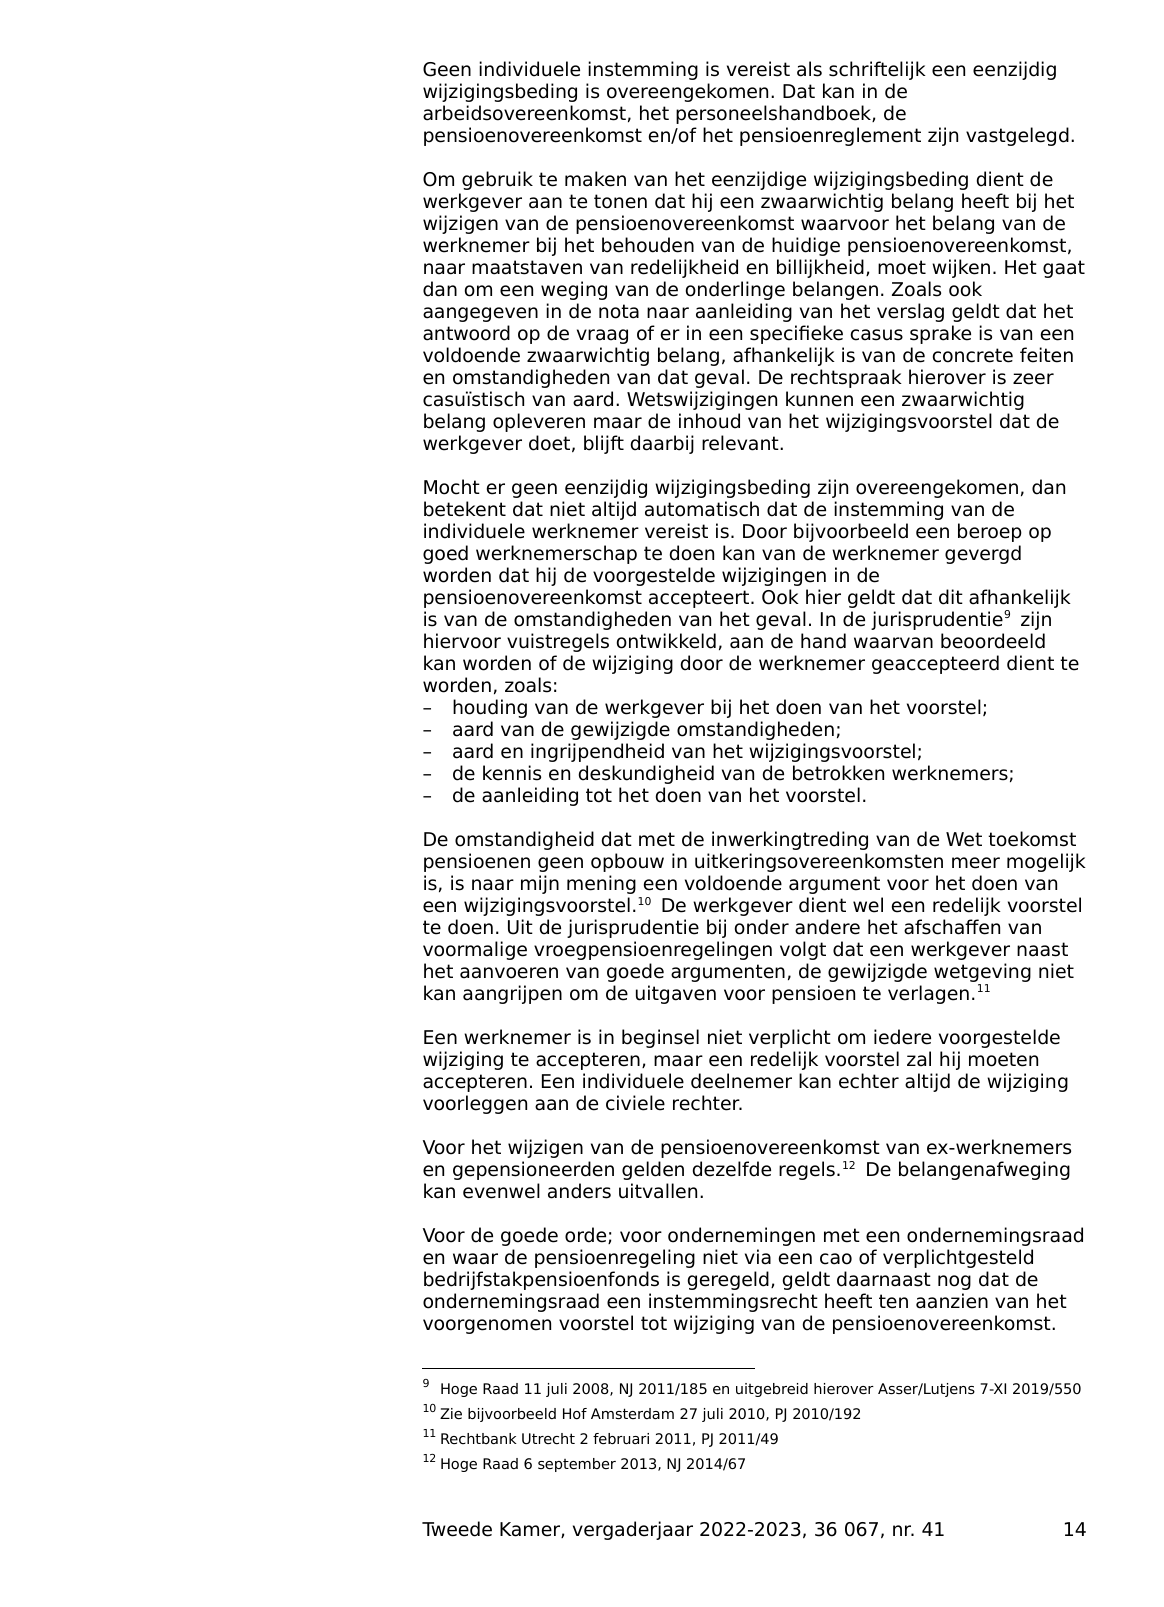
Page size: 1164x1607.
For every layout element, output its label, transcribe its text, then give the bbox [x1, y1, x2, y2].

text – de aanleiding tot het doen van het voorstel. [422, 785, 1087, 807]
text – de kennis en deskundigheid van de betrokken werknemers; [422, 763, 1087, 785]
text Zie bijvoorbeeld Hof Amsterdam 27 juli 2010, PJ 2010/192 [422, 1402, 1087, 1424]
text Om gebruik te maken van het eenzijdige wijzigingsbeding dient de werkgever aan te tonen dat hij een zwaarwichtig belang heeft bij het wijzigen van de pensioenovereenkomst waarvoor het belang van de werknemer bij het behouden van de huidige pensioenovereenkomst, naar maatstaven van redelijkheid en billijkheid, moet wijken. Het gaat dan om een weging van de onderlinge belangen. Zoals ook aangegeven in de nota naar aanleiding van het verslag geldt dat het antwoord op de vraag of er in een specifieke casus sprake is van een voldoende zwaarwichtig belang, afhankelijk is van de concrete feiten en omstandigheden van dat geval. De rechtspraak hierover is zeer casuïstisch van aard. Wetswijzigingen kunnen een zwaarwichtig belang opleveren maar de inhoud van het wijzigingsvoorstel dat de werkgever doet, blijft daarbij relevant. [422, 169, 1087, 455]
text Hoge Raad 6 september 2013, NJ 2014/67 [422, 1452, 1087, 1474]
text Mocht er geen eenzijdig wijzigingsbeding zijn overeengekomen, dan betekent dat niet altijd automatisch dat de instemming van de individuele werknemer vereist is. Door bijvoorbeeld een beroep op goed werknemerschap te doen kan van de werknemer gevergd worden dat hij de voorgestelde wijzigingen in de pensioenovereenkomst accepteert. Ook hier geldt dat dit afhankelijk is van de omstandigheden van het geval. In de jurisprudentie zijn hiervoor vuistregels ontwikkeld, aan de hand waarvan beoordeeld kan worden of de wijziging door de werknemer geaccepteerd dient te worden, zoals: [422, 477, 1087, 697]
text Rechtbank Utrecht 2 februari 2011, PJ 2011/49 [422, 1427, 1087, 1449]
text Voor de goede orde; voor ondernemingen met een ondernemingsraad en waar de pensioenregeling niet via een cao of verplichtgesteld bedrijfstakpensioenfonds is geregeld, geldt daarnaast nog dat de ondernemingsraad een instemmingsrecht heeft ten aanzien van het voorgenomen voorstel tot wijziging van de pensioenovereenkomst. [422, 1225, 1087, 1335]
text De omstandigheid dat met de inwerkingtreding van de Wet toekomst pensioenen geen opbouw in uitkeringsovereenkomsten meer mogelijk is, is naar mijn mening een voldoende argument voor het doen van een wijzigingsvoorstel. De werkgever dient wel een redelijk voorstel te doen. Uit de jurisprudentie bij onder andere het afschaffen van voormalige vroegpensioenregelingen volgt dat een werkgever naast het aanvoeren van goede argumenten, de gewijzigde wetgeving niet kan aangrijpen om de uitgaven voor pensioen te verlagen. [422, 829, 1087, 1005]
text Geen individuele instemming is vereist als schriftelijk een eenzijdig wijzigingsbeding is overeengekomen. Dat kan in de arbeidsovereenkomst, het personeelshandboek, de pensioenovereenkomst en/of het pensioenreglement zijn vastgelegd. [422, 59, 1087, 147]
text Een werknemer is in beginsel niet verplicht om iedere voorgestelde wijziging te accepteren, maar een redelijk voorstel zal hij moeten accepteren. Een individuele deelnemer kan echter altijd de wijziging voorleggen aan de civiele rechter. [422, 1027, 1087, 1115]
text – aard van de gewijzigde omstandigheden; [422, 719, 1087, 741]
text Voor het wijzigen van de pensioenovereenkomst van ex-werknemers en gepensioneerden gelden dezelfde regels. De belangenafweging kan evenwel anders uitvallen. [422, 1137, 1087, 1203]
text – aard en ingrijpendheid van het wijzigingsvoorstel; [422, 741, 1087, 763]
text – houding van de werkgever bij het doen van het voorstel; [422, 697, 1087, 719]
text Hoge Raad 11 juli 2008, NJ 2011/185 en uitgebreid hierover Asser/Lutjens 7-XI 2019/550 [422, 1377, 1087, 1399]
